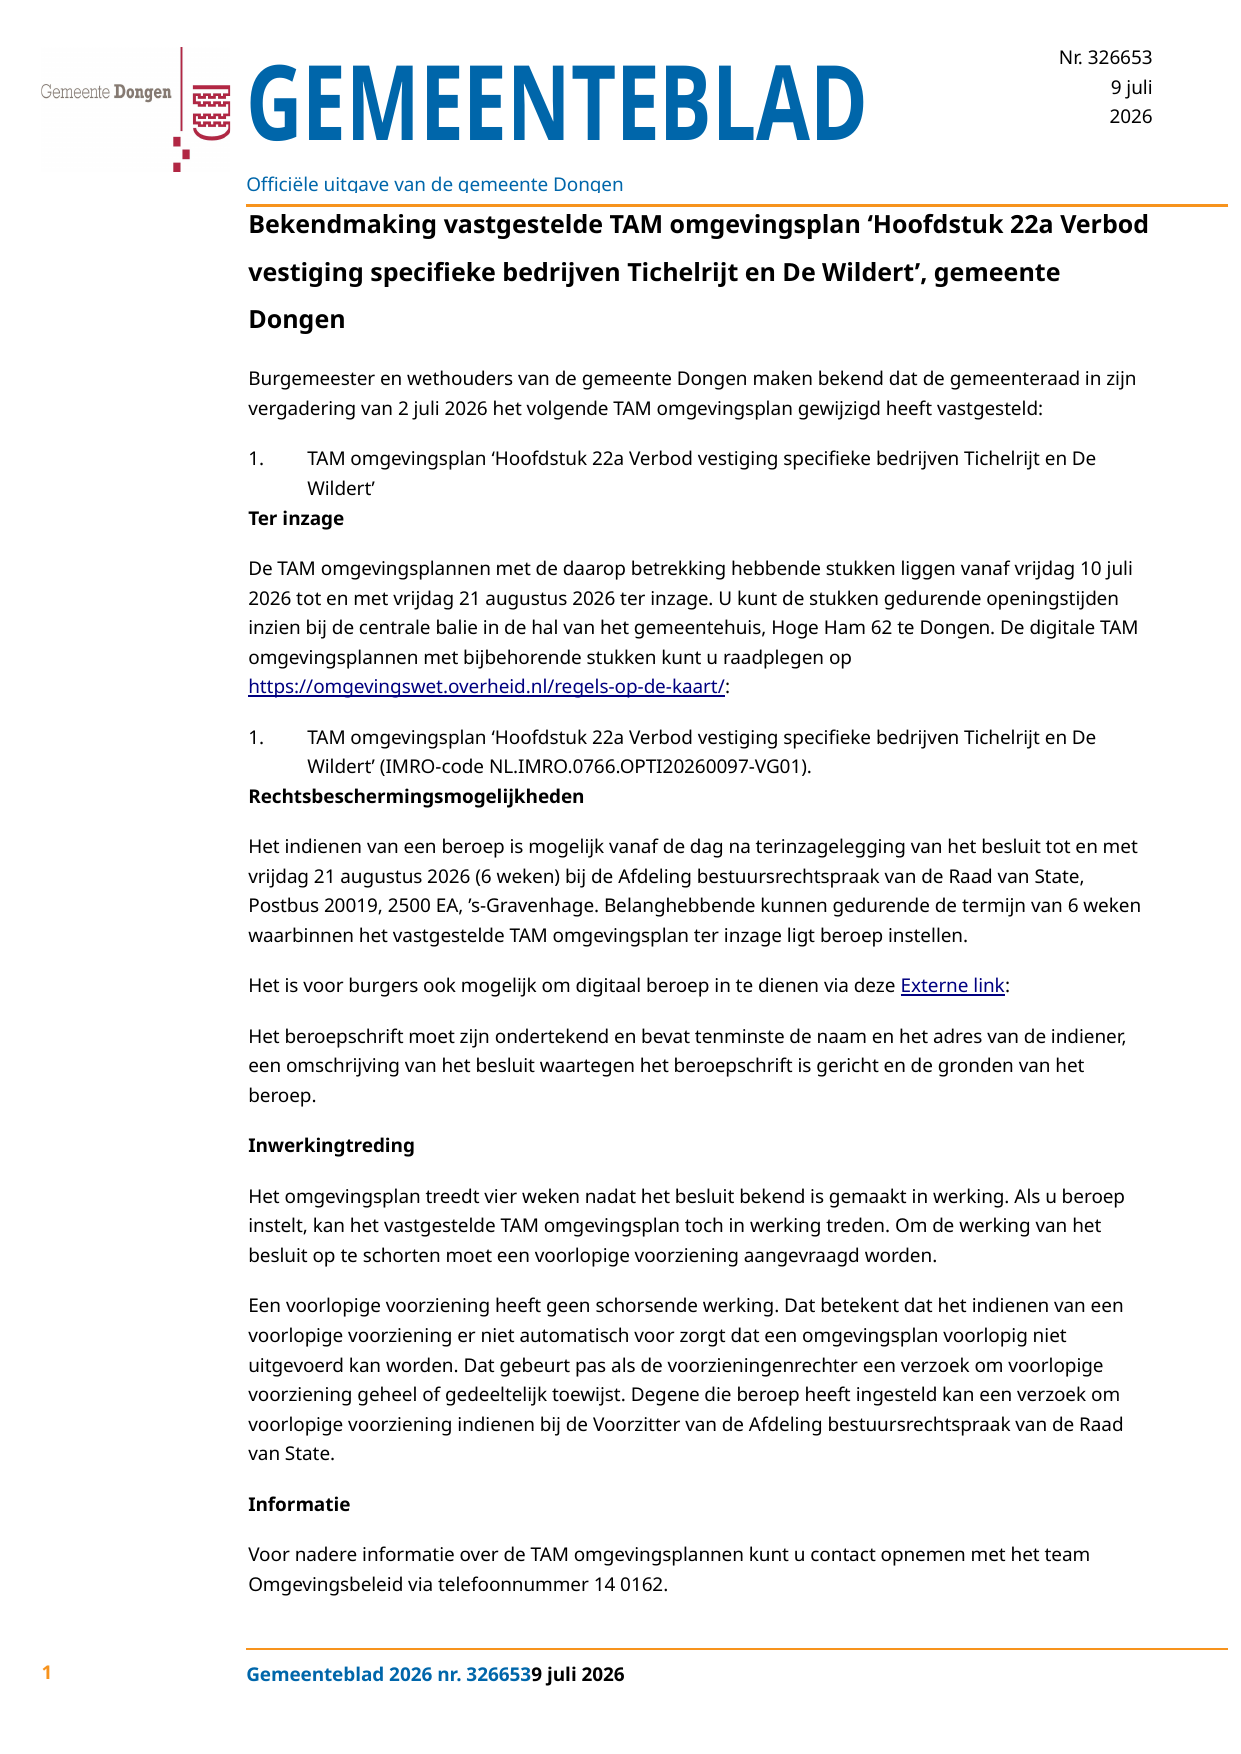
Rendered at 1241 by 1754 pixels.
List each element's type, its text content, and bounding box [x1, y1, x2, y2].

text Het indienen van een beroep is mogelijk vanaf de dag na terinzagelegging van het besluit tot en met vrijdag 21 augustus 2026 (6 weken) bij de Afdeling bestuursrechtspraak van de Raad van State, Postbus 20019, 2500 EA, ’s-Gravenhage. Belanghebbende kunnen gedurende de termijn van 6 weken waarbinnen het vastgestelde TAM omgevingsplan ter inzage ligt beroep instellen. [248, 833, 1152, 948]
text Rechtsbeschermingsmogelijkheden [248, 783, 1152, 809]
list TAM omgevingsplan ‘Hoofdstuk 22a Verbod vestiging specifieke bedrijven Tichelrijt en De Wildert’ (IMRO-code NL.IMRO.0766.OPTI20260097-VG01). [248, 724, 1152, 779]
text Het is voor burgers ook mogelijk om digitaal beroep in te dienen via deze Externe link: [248, 973, 1152, 998]
text Ter inzage [248, 505, 1152, 530]
text Burgemeester en wethouders van de gemeente Dongen maken bekend dat de gemeenteraad in zijn vergadering van 2 juli 2026 het volgende TAM omgevingsplan gewijzigd heeft vastgesteld: [248, 366, 1152, 421]
text Het omgevingsplan treedt vier weken nadat het besluit bekend is gemaakt in werking. Als u beroep instelt, kan het vastgestelde TAM omgevingsplan toch in werking treden. Om de werking van het besluit op te schorten moet een voorlopige voorziening aangevraagd worden. [248, 1183, 1152, 1268]
text Voor nadere informatie over de TAM omgevingsplannen kunt u contact opnemen met het team Omgevingsbeleid via telefoonnummer 14 0162. [248, 1541, 1152, 1597]
text Inwerkingtreding [248, 1133, 1152, 1158]
text Een voorlopige voorziening heeft geen schorsende werking. Dat betekent dat het indienen van een voorlopige voorziening er niet automatisch voor zorgt dat een omgevingsplan voorlopig niet uitgevoerd kan worden. Dat gebeurt pas als de voorzieningenrechter een verzoek om voorlopige voorziening geheel of gedeeltelijk toewijst. Degene die beroep heeft ingesteld kan een verzoek om voorlopige voorziening indienen bij de Voorzitter van de Afdeling bestuursrechtspraak van de Raad van State. [248, 1293, 1152, 1466]
text Informatie [248, 1491, 1152, 1517]
text De TAM omgevingsplannen met de daarop betrekking hebbende stukken liggen vanaf vrijdag 10 juli 2026 tot en met vrijdag 21 augustus 2026 ter inzage. U kunt de stukken gedurende openingstijden inzien bij de centrale balie in de hal van het gemeentehuis, Hoge Ham 62 te Dongen. De digitale TAM omgevingsplannen met bijbehorende stukken kunt u raadplegen op https://omgevingswet.overheid.nl/regels-op-de-kaart/: [248, 555, 1152, 699]
text Het beroepschrift moet zijn ondertekend en bevat tenminste de naam en het adres van de indiener, een omschrijving van het besluit waartegen het beroepschrift is gericht en de gronden van het beroep. [248, 1023, 1152, 1108]
list TAM omgevingsplan ‘Hoofdstuk 22a Verbod vestiging specifieke bedrijven Tichelrijt en De Wildert’ [248, 446, 1152, 501]
picture [41, 47, 231, 172]
text Bekendmaking vastgestelde TAM omgevingsplan ‘Hoofdstuk 22a Verbod vestiging specifieke bedrijven Tichelrijt en De Wildert’, gemeente Dongen [248, 207, 1152, 336]
